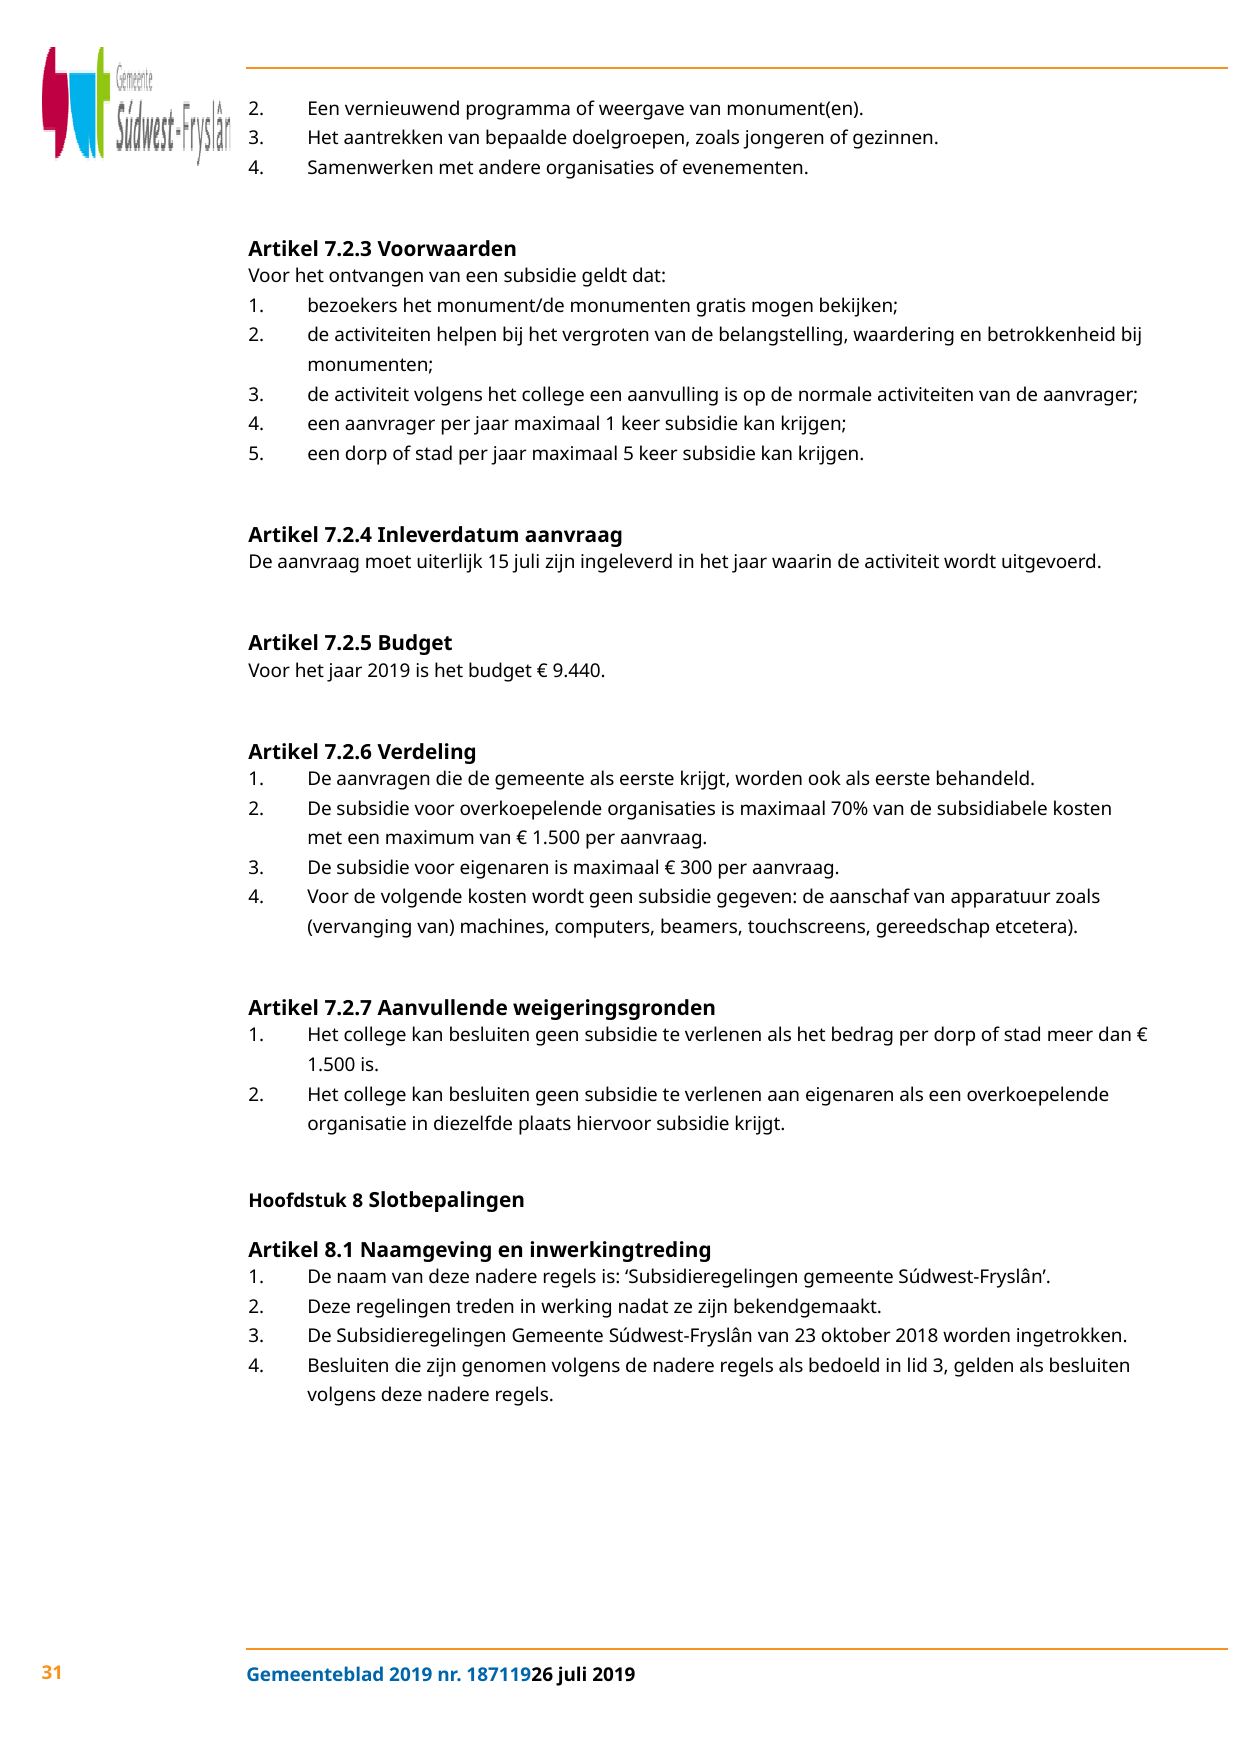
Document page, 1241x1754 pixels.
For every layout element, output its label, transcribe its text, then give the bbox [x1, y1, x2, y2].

text Artikel 8.1 Naamgeving en inwerkingtreding [248, 1235, 1152, 1263]
picture [41, 47, 231, 172]
text Artikel 7.2.3 Voorwaarden [248, 234, 1152, 262]
list Het college kan besluiten geen subsidie te verlenen als het bedrag per dorp of stad meer dan € 1.500 is. [248, 1022, 1152, 1077]
list een dorp of stad per jaar maximaal 5 keer subsidie kan krijgen. [248, 440, 1152, 466]
list Samenwerken met andere organisaties of evenementen. [248, 154, 1152, 180]
list bezoekers het monument/de monumenten gratis mogen bekijken; [248, 292, 1152, 318]
list De aanvragen die de gemeente als eerste krijgt, worden ook als eerste behandeld. [248, 765, 1152, 791]
list een aanvrager per jaar maximaal 1 keer subsidie kan krijgen; [248, 410, 1152, 436]
list de activiteiten helpen bij het vergroten van de belangstelling, waardering en betrokkenheid bij monumenten; [248, 322, 1152, 377]
text Voor het ontvangen van een subsidie geldt dat: [248, 262, 1152, 288]
text Artikel 7.2.4 Inleverdatum aanvraag [248, 520, 1152, 548]
list Een vernieuwend programma of weergave van monument(en). [248, 95, 1152, 121]
list De Subsidieregelingen Gemeente Súdwest-Fryslân van 23 oktober 2018 worden ingetrokken. [248, 1322, 1152, 1348]
list Deze regelingen treden in werking nadat ze zijn bekendgemaakt. [248, 1293, 1152, 1318]
list Het college kan besluiten geen subsidie te verlenen aan eigenaren als een overkoepelende organisatie in diezelfde plaats hiervoor subsidie krijgt. [248, 1081, 1152, 1136]
list De subsidie voor overkoepelende organisaties is maximaal 70% van de subsidiabele kosten met een maximum van € 1.500 per aanvraag. [248, 795, 1152, 850]
list Voor de volgende kosten wordt geen subsidie gegeven: de aanschaf van apparatuur zoals (vervanging van) machines, computers, beamers, touchscreens, gereedschap etcetera). [248, 883, 1152, 939]
text Voor het jaar 2019 is het budget € 9.440. [248, 657, 1152, 682]
list De naam van deze nadere regels is: ‘Subsidieregelingen gemeente Súdwest-Fryslân’. [248, 1263, 1152, 1289]
text Hoofdstuk 8 Slotbepalingen [248, 1186, 1152, 1214]
text De aanvraag moet uiterlijk 15 juli zijn ingeleverd in het jaar waarin de activiteit wordt uitgevoerd. [248, 548, 1152, 574]
text Artikel 7.2.7 Aanvullende weigeringsgronden [248, 993, 1152, 1022]
text Artikel 7.2.5 Budget [248, 628, 1152, 657]
text Artikel 7.2.6 Verdeling [248, 737, 1152, 765]
list de activiteit volgens het college een aanvulling is op de normale activiteiten van de aanvrager; [248, 381, 1152, 406]
list Besluiten die zijn genomen volgens de nadere regels als bedoeld in lid 3, gelden als besluiten volgens deze nadere regels. [248, 1352, 1152, 1407]
list Het aantrekken van bepaalde doelgroepen, zoals jongeren of gezinnen. [248, 124, 1152, 150]
list De subsidie voor eigenaren is maximaal € 300 per aanvraag. [248, 854, 1152, 880]
